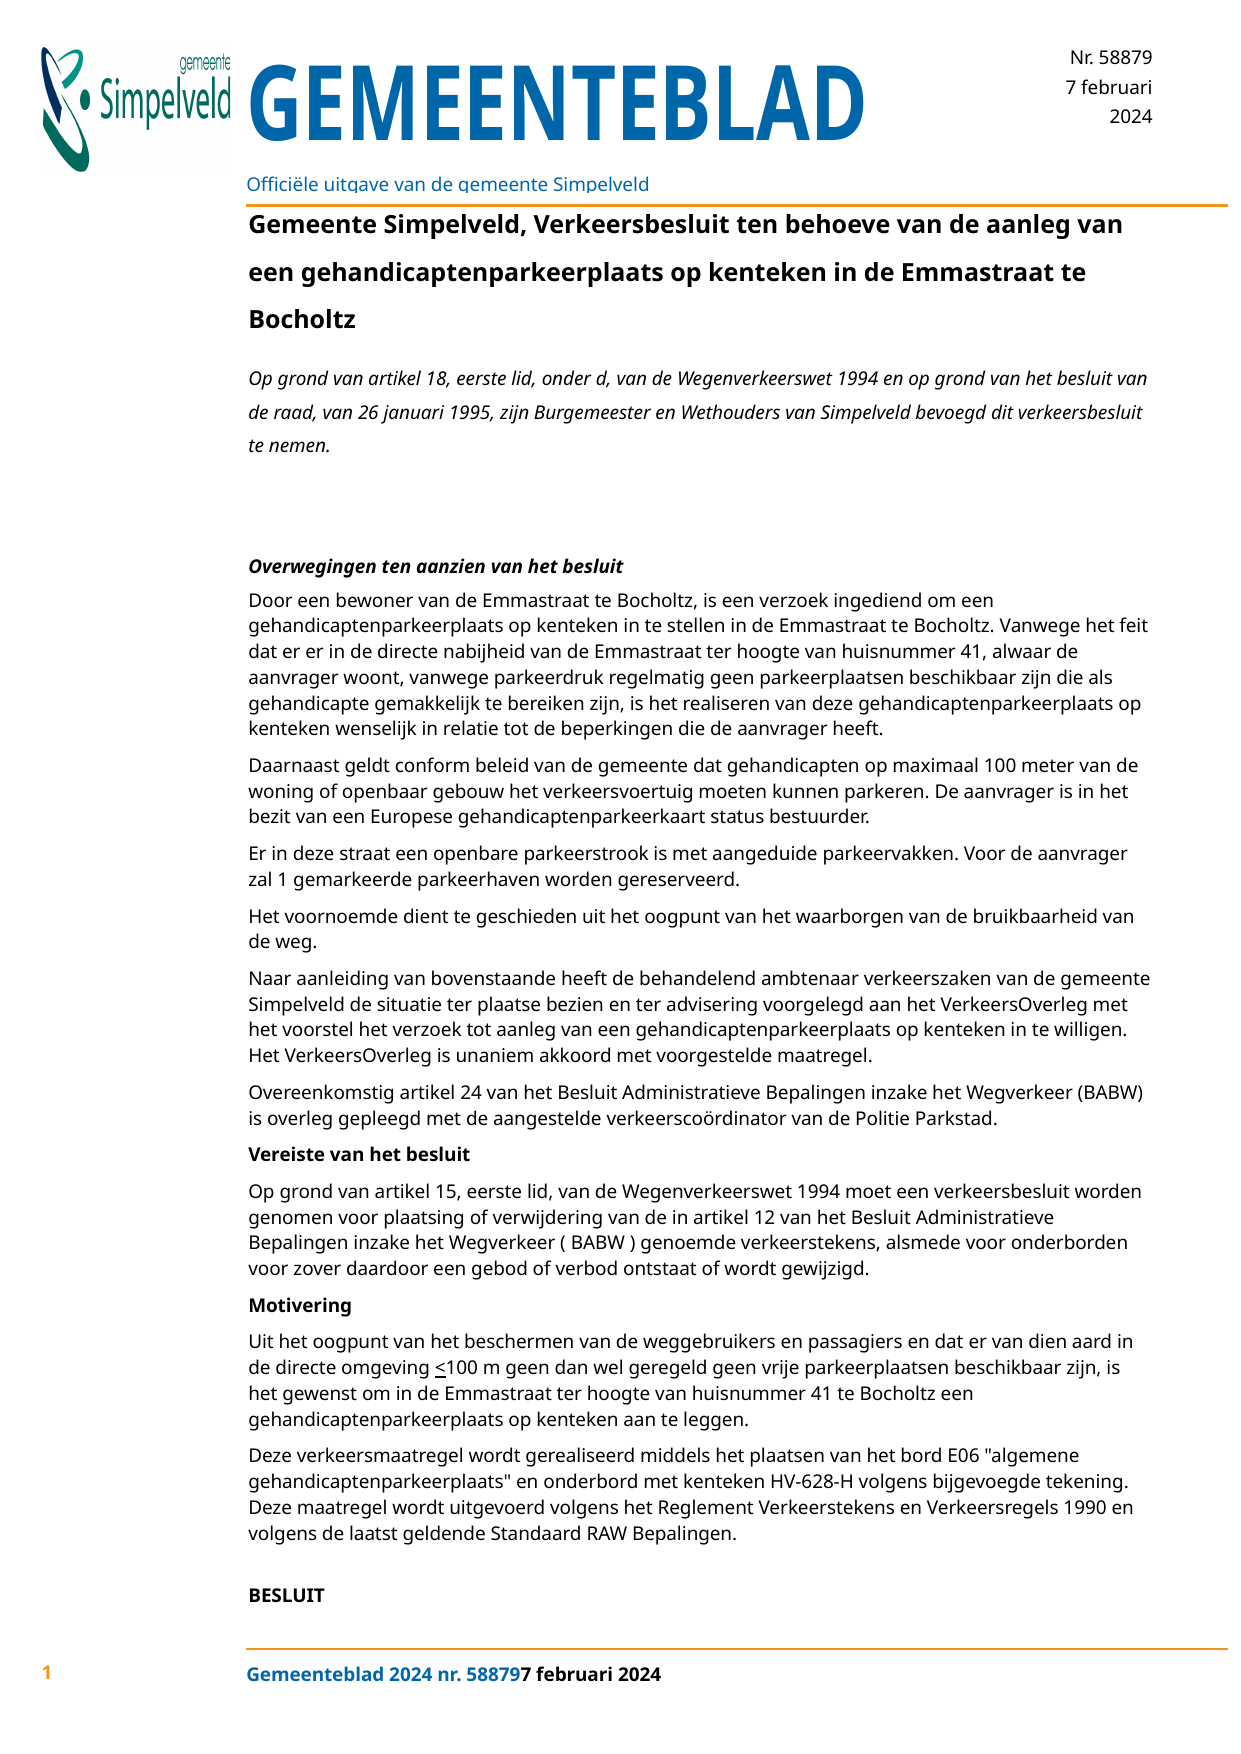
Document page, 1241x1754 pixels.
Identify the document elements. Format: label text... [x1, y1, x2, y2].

text Naar aanleiding van bovenstaande heeft de behandelend ambtenaar verkeerszaken van de gemeente Simpelveld de situatie ter plaatse bezien en ter advisering voorgelegd aan het VerkeersOverleg met het voorstel het verzoek tot aanleg van een gehandicaptenparkeerplaats op kenteken in te willigen. Het VerkeersOverleg is unaniem akkoord met voorgestelde maatregel. [248, 965, 1152, 1068]
text BESLUIT [248, 1582, 1152, 1608]
text Door een bewoner van de Emmastraat te Bocholtz, is een verzoek ingediend om een gehandicaptenparkeerplaats op kenteken in te stellen in de Emmastraat te Bocholtz. Vanwege het feit dat er er in de directe nabijheid van de Emmastraat ter hoogte van huisnummer 41, alwaar de aanvrager woont, vanwege parkeerdruk regelmatig geen parkeerplaatsen beschikbaar zijn die als gehandicapte gemakkelijk te bereiken zijn, is het realiseren van deze gehandicaptenparkeerplaats op kenteken wenselijk in relatie tot de beperkingen die de aanvrager heeft. [248, 587, 1152, 741]
text Het voornoemde dient te geschieden uit het oogpunt van het waarborgen van de bruikbaarheid van de weg. [248, 903, 1152, 954]
picture [41, 47, 231, 172]
text Deze verkeersmaatregel wordt gerealiseerd middels het plaatsen van het bord E06 "algemene gehandicaptenparkeerplaats" en onderbord met kenteken HV-628-H volgens bijgevoegde tekening. Deze maatregel wordt uitgevoerd volgens het Reglement Verkeerstekens en Verkeersregels 1990 en volgens de laatst geldende Standaard RAW Bepalingen. [248, 1442, 1152, 1545]
text Uit het oogpunt van het beschermen van de weggebruikers en passagiers en dat er van dien aard in de directe omgeving <100 m geen dan wel geregeld geen vrije parkeerplaatsen beschikbaar zijn, is het gewenst om in de Emmastraat ter hoogte van huisnummer 41 te Bocholtz een gehandicaptenparkeerplaats op kenteken aan te leggen. [248, 1329, 1152, 1432]
text Er in deze straat een openbare parkeerstrook is met aangeduide parkeervakken. Voor de aanvrager zal 1 gemarkeerde parkeerhaven worden gereserveerd. [248, 840, 1152, 892]
text Overeenkomstig artikel 24 van het Besluit Administratieve Bepalingen inzake het Wegverkeer (BABW) is overleg gepleegd met de aangestelde verkeerscoördinator van de Politie Parkstad. [248, 1079, 1152, 1131]
text Vereiste van het besluit [248, 1141, 1152, 1167]
text Daarnaast geldt conform beleid van de gemeente dat gehandicapten op maximaal 100 meter van de woning of openbaar gebouw het verkeersvoertuig moeten kunnen parkeren. De aanvrager is in het bezit van een Europese gehandicaptenparkeerkaart status bestuurder. [248, 752, 1152, 829]
text Overwegingen ten aanzien van het besluit [248, 553, 1152, 579]
text Motivering [248, 1292, 1152, 1318]
text Op grond van artikel 18, eerste lid, onder d, van de Wegenverkeerswet 1994 en op grond van het besluit van de raad, van 26 januari 1995, zijn Burgemeester en Wethouders van Simpelveld bevoegd dit verkeersbesluit te nemen. [248, 366, 1152, 458]
text Op grond van artikel 15, eerste lid, van de Wegenverkeerswet 1994 moet een verkeersbesluit worden genomen voor plaatsing of verwijdering van de in artikel 12 van het Besluit Administratieve Bepalingen inzake het Wegverkeer ( BABW ) genoemde verkeerstekens, alsmede voor onderborden voor zover daardoor een gebod of verbod ontstaat of wordt gewijzigd. [248, 1178, 1152, 1281]
text Gemeente Simpelveld, Verkeersbesluit ten behoeve van de aanleg van een gehandicaptenparkeerplaats op kenteken in de Emmastraat te Bocholtz [248, 207, 1152, 336]
